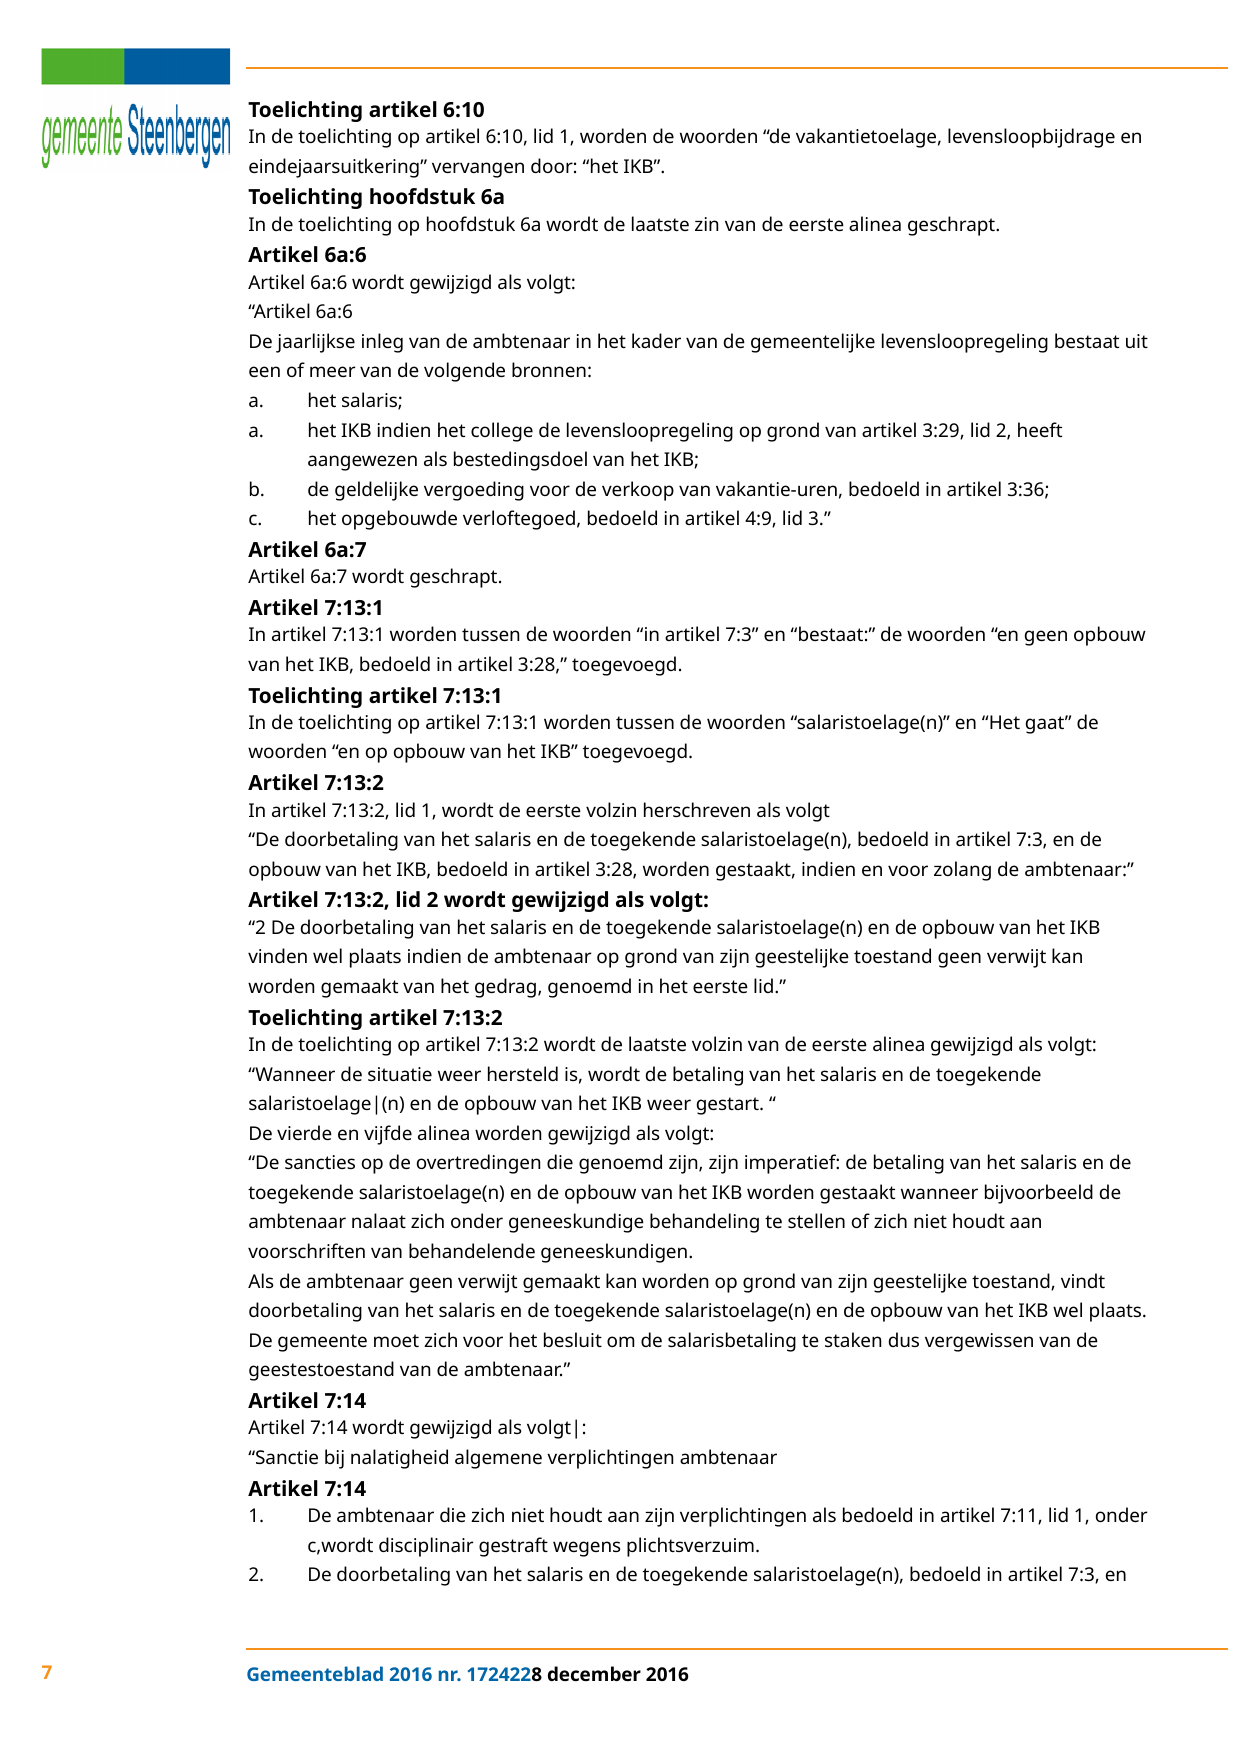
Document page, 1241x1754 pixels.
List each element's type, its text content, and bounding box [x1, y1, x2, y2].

text Toelichting artikel 7:13:1 [248, 681, 1152, 709]
text In de toelichting op artikel 7:13:1 worden tussen de woorden “salaristoelage(n)” en “Het gaat” de woorden “en op opbouw van het IKB” toegevoegd. [248, 709, 1152, 764]
text Artikel 6a:6 wordt gewijzigd als volgt: [248, 269, 1152, 294]
text Artikel 6a:7 [248, 535, 1152, 563]
text De vierde en vijfde alinea worden gewijzigd als volgt: [248, 1120, 1152, 1146]
text Artikel 6a:6 [248, 240, 1152, 269]
text In de toelichting op hoofdstuk 6a wordt de laatste zin van de eerste alinea geschrapt. [248, 211, 1152, 237]
list de geldelijke vergoeding voor de verkoop van vakantie-uren, bedoeld in artikel 3:36; [248, 476, 1152, 502]
text In de toelichting op artikel 6:10, lid 1, worden de woorden “de vakantietoelage, levensloopbijdrage en eindejaarsuitkering” vervangen door: “het IKB”. [248, 123, 1152, 178]
text “Wanneer de situatie weer hersteld is, wordt de betaling van het salaris en de toegekende salaristoelage|(n) en de opbouw van het IKB weer gestart. “ [248, 1061, 1152, 1116]
text “2 De doorbetaling van het salaris en de toegekende salaristoelage(n) en de opbouw van het IKB vinden wel plaats indien de ambtenaar op grond van zijn geestelijke toestand geen verwijt kan worden gemaakt van het gedrag, genoemd in het eerste lid.” [248, 914, 1152, 999]
list het opgebouwde verloftegoed, bedoeld in artikel 4:9, lid 3.” [248, 506, 1152, 531]
text Artikel 7:14 [248, 1474, 1152, 1502]
text Artikel 7:14 wordt gewijzigd als volgt|: [248, 1414, 1152, 1440]
list het IKB indien het college de levensloopregeling op grond van artikel 3:29, lid 2, heeft aangewezen als bestedingsdoel van het IKB; [248, 417, 1152, 472]
text Als de ambtenaar geen verwijt gemaakt kan worden op grond van zijn geestelijke toestand, vindt doorbetaling van het salaris en de toegekende salaristoelage(n) en de opbouw van het IKB wel plaats. De gemeente moet zich voor het besluit om de salarisbetaling te staken dus vergewissen van de geestestoestand van de ambtenaar.” [248, 1268, 1152, 1382]
text De jaarlijkse inleg van de ambtenaar in het kader van de gemeentelijke levensloopregeling bestaat uit een of meer van de volgende bronnen: [248, 328, 1152, 383]
text In artikel 7:13:2, lid 1, wordt de eerste volzin herschreven als volgt [248, 797, 1152, 822]
list De doorbetaling van het salaris en de toegekende salaristoelage(n), bedoeld in artikel 7:3, en [248, 1561, 1152, 1587]
text Toelichting artikel 7:13:2 [248, 1003, 1152, 1031]
text Toelichting artikel 6:10 [248, 95, 1152, 123]
picture [41, 47, 231, 172]
text “Sanctie bij nalatigheid algemene verplichtingen ambtenaar [248, 1444, 1152, 1470]
text Artikel 7:13:2, lid 2 wordt gewijzigd als volgt: [248, 886, 1152, 914]
text In de toelichting op artikel 7:13:2 wordt de laatste volzin van de eerste alinea gewijzigd als volgt: [248, 1031, 1152, 1057]
text Artikel 6a:7 wordt geschrapt. [248, 563, 1152, 589]
text “Artikel 6a:6 [248, 298, 1152, 324]
text In artikel 7:13:1 worden tussen de woorden “in artikel 7:3” en “bestaat:” de woorden “en geen opbouw van het IKB, bedoeld in artikel 3:28,” toegevoegd. [248, 622, 1152, 677]
list het salaris; [248, 387, 1152, 413]
text “De doorbetaling van het salaris en de toegekende salaristoelage(n), bedoeld in artikel 7:3, en de opbouw van het IKB, bedoeld in artikel 3:28, worden gestaakt, indien en voor zolang de ambtenaar:” [248, 826, 1152, 882]
text Artikel 7:14 [248, 1386, 1152, 1414]
text Artikel 7:13:2 [248, 768, 1152, 797]
list De ambtenaar die zich niet houdt aan zijn verplichtingen als bedoeld in artikel 7:11, lid 1, onder c,wordt disciplinair gestraft wegens plichtsverzuim. [248, 1502, 1152, 1557]
text Toelichting hoofdstuk 6a [248, 182, 1152, 211]
text Artikel 7:13:1 [248, 593, 1152, 622]
text “De sancties op de overtredingen die genoemd zijn, zijn imperatief: de betaling van het salaris en de toegekende salaristoelage(n) en de opbouw van het IKB worden gestaakt wanneer bijvoorbeeld de ambtenaar nalaat zich onder geneeskundige behandeling te stellen of zich niet houdt aan voorschriften van behandelende geneeskundigen. [248, 1149, 1152, 1264]
